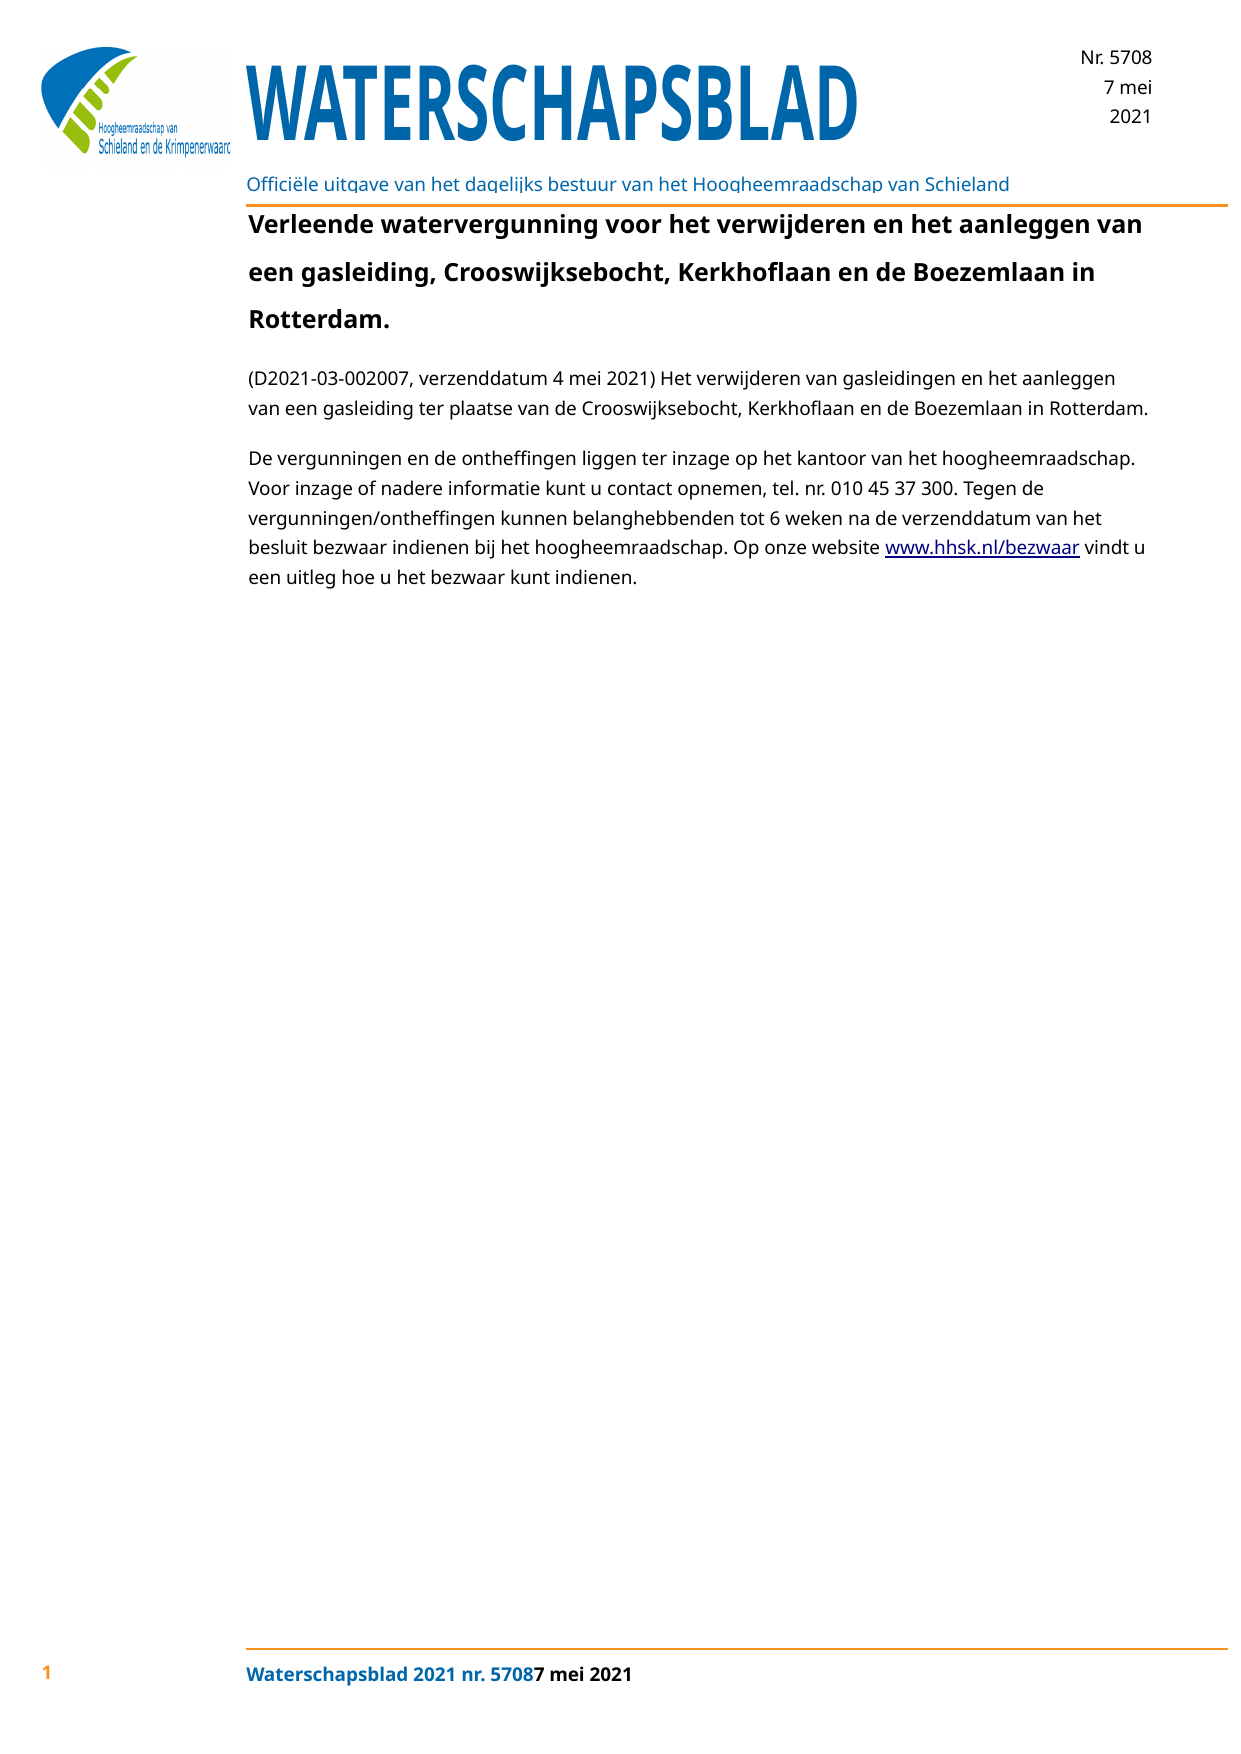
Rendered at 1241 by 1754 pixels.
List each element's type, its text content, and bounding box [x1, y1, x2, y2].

picture [41, 47, 231, 172]
text Verleende watervergunning voor het verwijderen en het aanleggen van een gasleiding, Crooswijksebocht, Kerkhoflaan en de Boezemlaan in Rotterdam. [248, 207, 1152, 336]
text (D2021-03-002007, verzenddatum 4 mei 2021) Het verwijderen van gasleidingen en het aanleggen van een gasleiding ter plaatse van de Crooswijksebocht, Kerkhoflaan en de Boezemlaan in Rotterdam. [248, 366, 1152, 421]
text De vergunningen en de ontheffingen liggen ter inzage op het kantoor van het hoogheemraadschap. Voor inzage of nadere informatie kunt u contact opnemen, tel. nr. 010 45 37 300. Tegen de vergunningen/ontheffingen kunnen belanghebbenden tot 6 weken na de verzenddatum van het besluit bezwaar indienen bij het hoogheemraadschap. Op onze website www.hhsk.nl/bezwaar vindt u een uitleg hoe u het bezwaar kunt indienen. [248, 446, 1152, 589]
